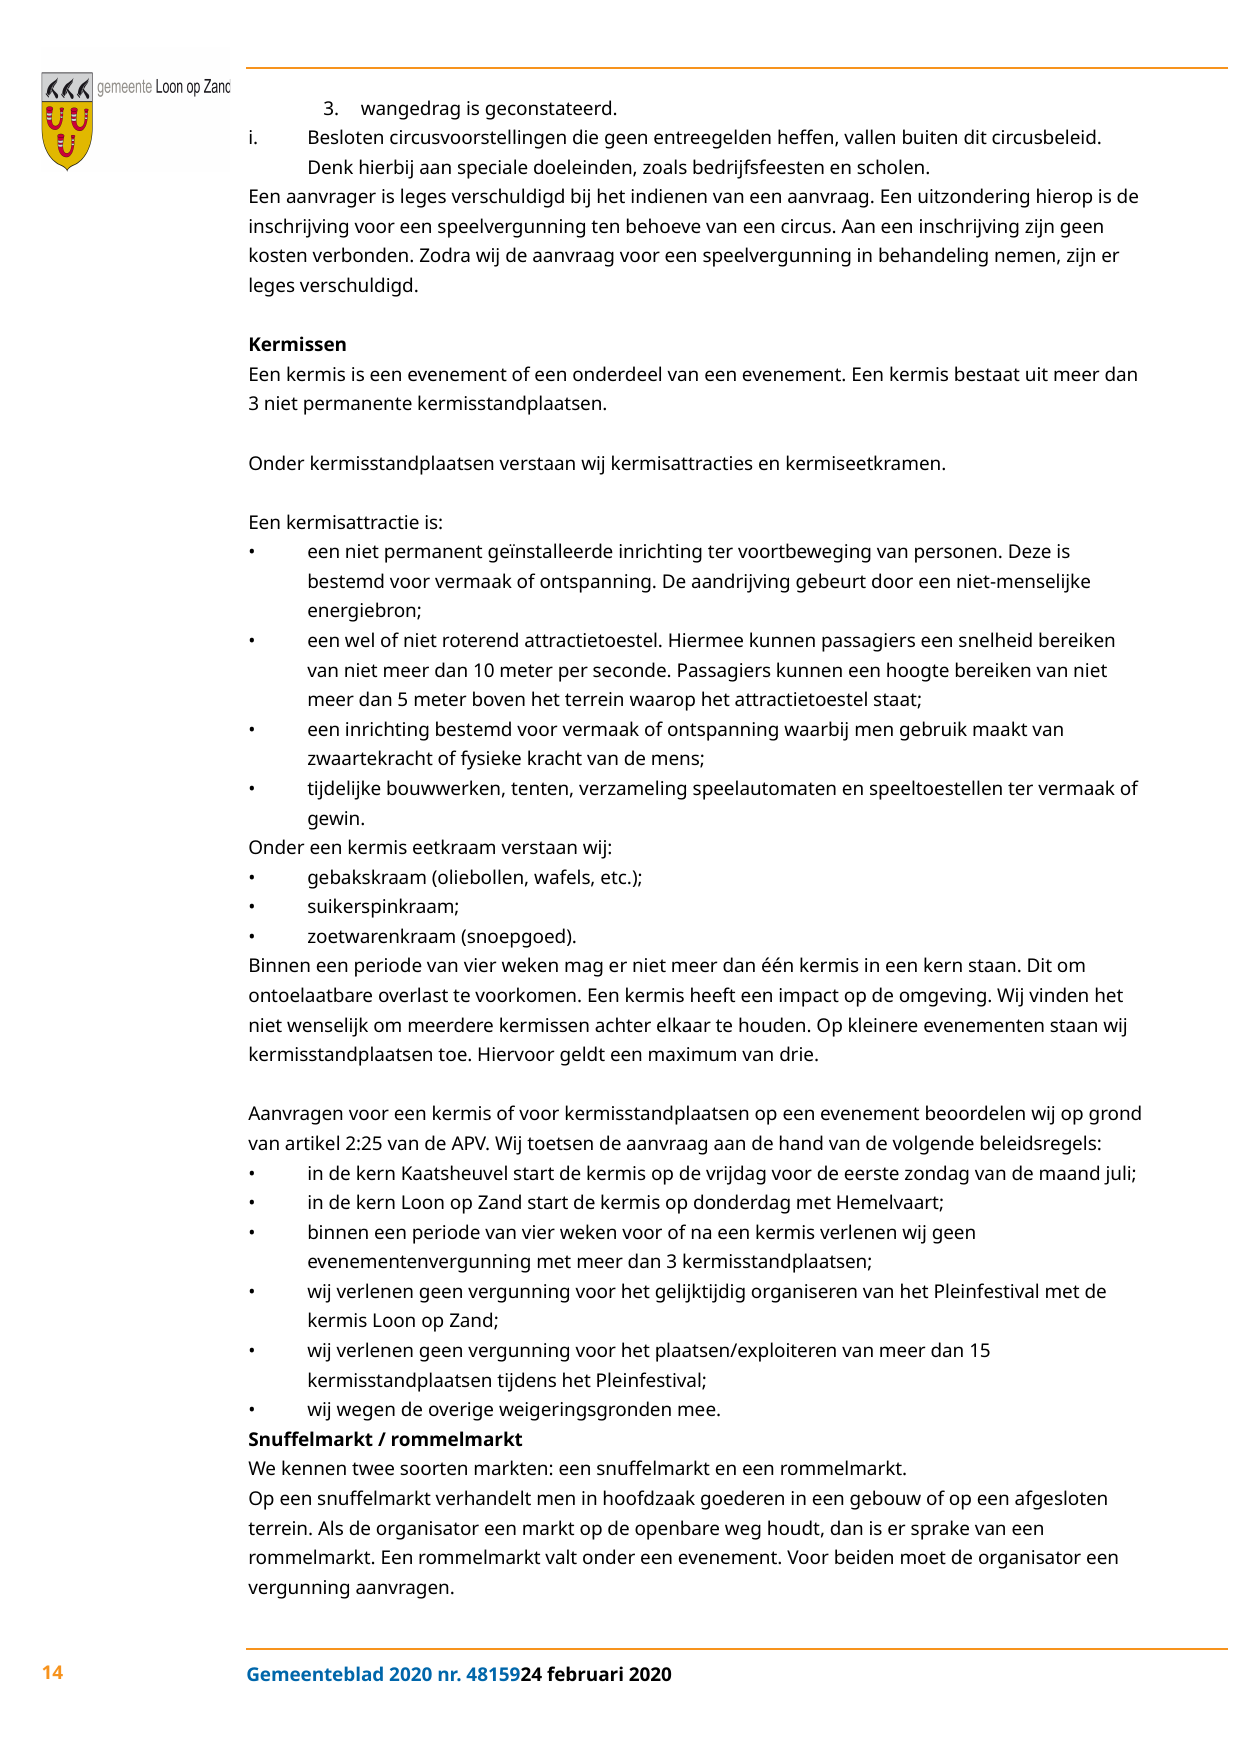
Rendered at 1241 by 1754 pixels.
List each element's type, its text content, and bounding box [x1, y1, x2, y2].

list wij verlenen geen vergunning voor het plaatsen/exploiteren van meer dan 15 kermisstandplaatsen tijdens het Pleinfestival; [248, 1337, 1152, 1393]
text Onder kermisstandplaatsen verstaan wij kermisattracties en kermiseetkramen. [248, 450, 1152, 476]
text Een aanvrager is leges verschuldigd bij het indienen van een aanvraag. Een uitzondering hierop is de inschrijving voor een speelvergunning ten behoeve van een circus. Aan een inschrijving zijn geen kosten verbonden. Zodra wij de aanvraag voor een speelvergunning in behandeling nemen, zijn er leges verschuldigd. [248, 183, 1152, 298]
list suikerspinkraam; [248, 893, 1152, 919]
text Op een snuffelmarkt verhandelt men in hoofdzaak goederen in een gebouw of op een afgesloten terrein. Als de organisator een markt op de openbare weg houdt, dan is er sprake van een rommelmarkt. Een rommelmarkt valt onder een evenement. Voor beiden moet de organisator een vergunning aanvragen. [248, 1485, 1152, 1600]
list tijdelijke bouwwerken, tenten, verzameling speelautomaten en speeltoestellen ter vermaak of gewin. [248, 775, 1152, 831]
list in de kern Kaatsheuvel start de kermis op de vrijdag voor de eerste zondag van de maand juli; [248, 1160, 1152, 1186]
list wij wegen de overige weigeringsgronden mee. [248, 1396, 1152, 1422]
picture [41, 47, 231, 172]
list zoetwarenkraam (snoepgoed). [248, 923, 1152, 949]
list gebakskraam (oliebollen, wafels, etc.); [248, 864, 1152, 890]
list binnen een periode van vier weken voor of na een kermis verlenen wij geen evenementenvergunning met meer dan 3 kermisstandplaatsen; [248, 1219, 1152, 1274]
list in de kern Loon op Zand start de kermis op donderdag met Hemelvaart; [248, 1189, 1152, 1215]
text Een kermisattractie is: [248, 509, 1152, 535]
list een niet permanent geïnstalleerde inrichting ter voortbeweging van personen. Deze is bestemd voor vermaak of ontspanning. De aandrijving gebeurt door een niet-menselijke energiebron; [248, 538, 1152, 623]
text We kennen twee soorten markten: een snuffelmarkt en een rommelmarkt. [248, 1456, 1152, 1481]
list een inrichting bestemd voor vermaak of ontspanning waarbij men gebruik maakt van zwaartekracht of fysieke kracht van de mens; [248, 716, 1152, 771]
list wangedrag is geconstateerd. [323, 95, 1152, 121]
text Snuffelmarkt / rommelmarkt [248, 1426, 1152, 1452]
text Kermissen [248, 331, 1152, 357]
list wij verlenen geen vergunning voor het gelijktijdig organiseren van het Pleinfestival met de kermis Loon op Zand; [248, 1278, 1152, 1333]
text Binnen een periode van vier weken mag er niet meer dan één kermis in een kern staan. Dit om ontoelaatbare overlast te voorkomen. Een kermis heeft een impact op de omgeving. Wij vinden het niet wenselijk om meerdere kermissen achter elkaar te houden. Op kleinere evenementen staan wij kermisstandplaatsen toe. Hiervoor geldt een maximum van drie. [248, 953, 1152, 1067]
text Aanvragen voor een kermis of voor kermisstandplaatsen op een evenement beoordelen wij op grond van artikel 2:25 van de APV. Wij toetsen de aanvraag aan de hand van de volgende beleidsregels: [248, 1101, 1152, 1156]
list een wel of niet roterend attractietoestel. Hiermee kunnen passagiers een snelheid bereiken van niet meer dan 10 meter per seconde. Passagiers kunnen een hoogte bereiken van niet meer dan 5 meter boven het terrein waarop het attractietoestel staat; [248, 627, 1152, 712]
list Besloten circusvoorstellingen die geen entreegelden heffen, vallen buiten dit circusbeleid. Denk hierbij aan speciale doeleinden, zoals bedrijfsfeesten en scholen. [248, 124, 1152, 180]
text Een kermis is een evenement of een onderdeel van een evenement. Een kermis bestaat uit meer dan 3 niet permanente kermisstandplaatsen. [248, 361, 1152, 416]
text Onder een kermis eetkraam verstaan wij: [248, 834, 1152, 860]
